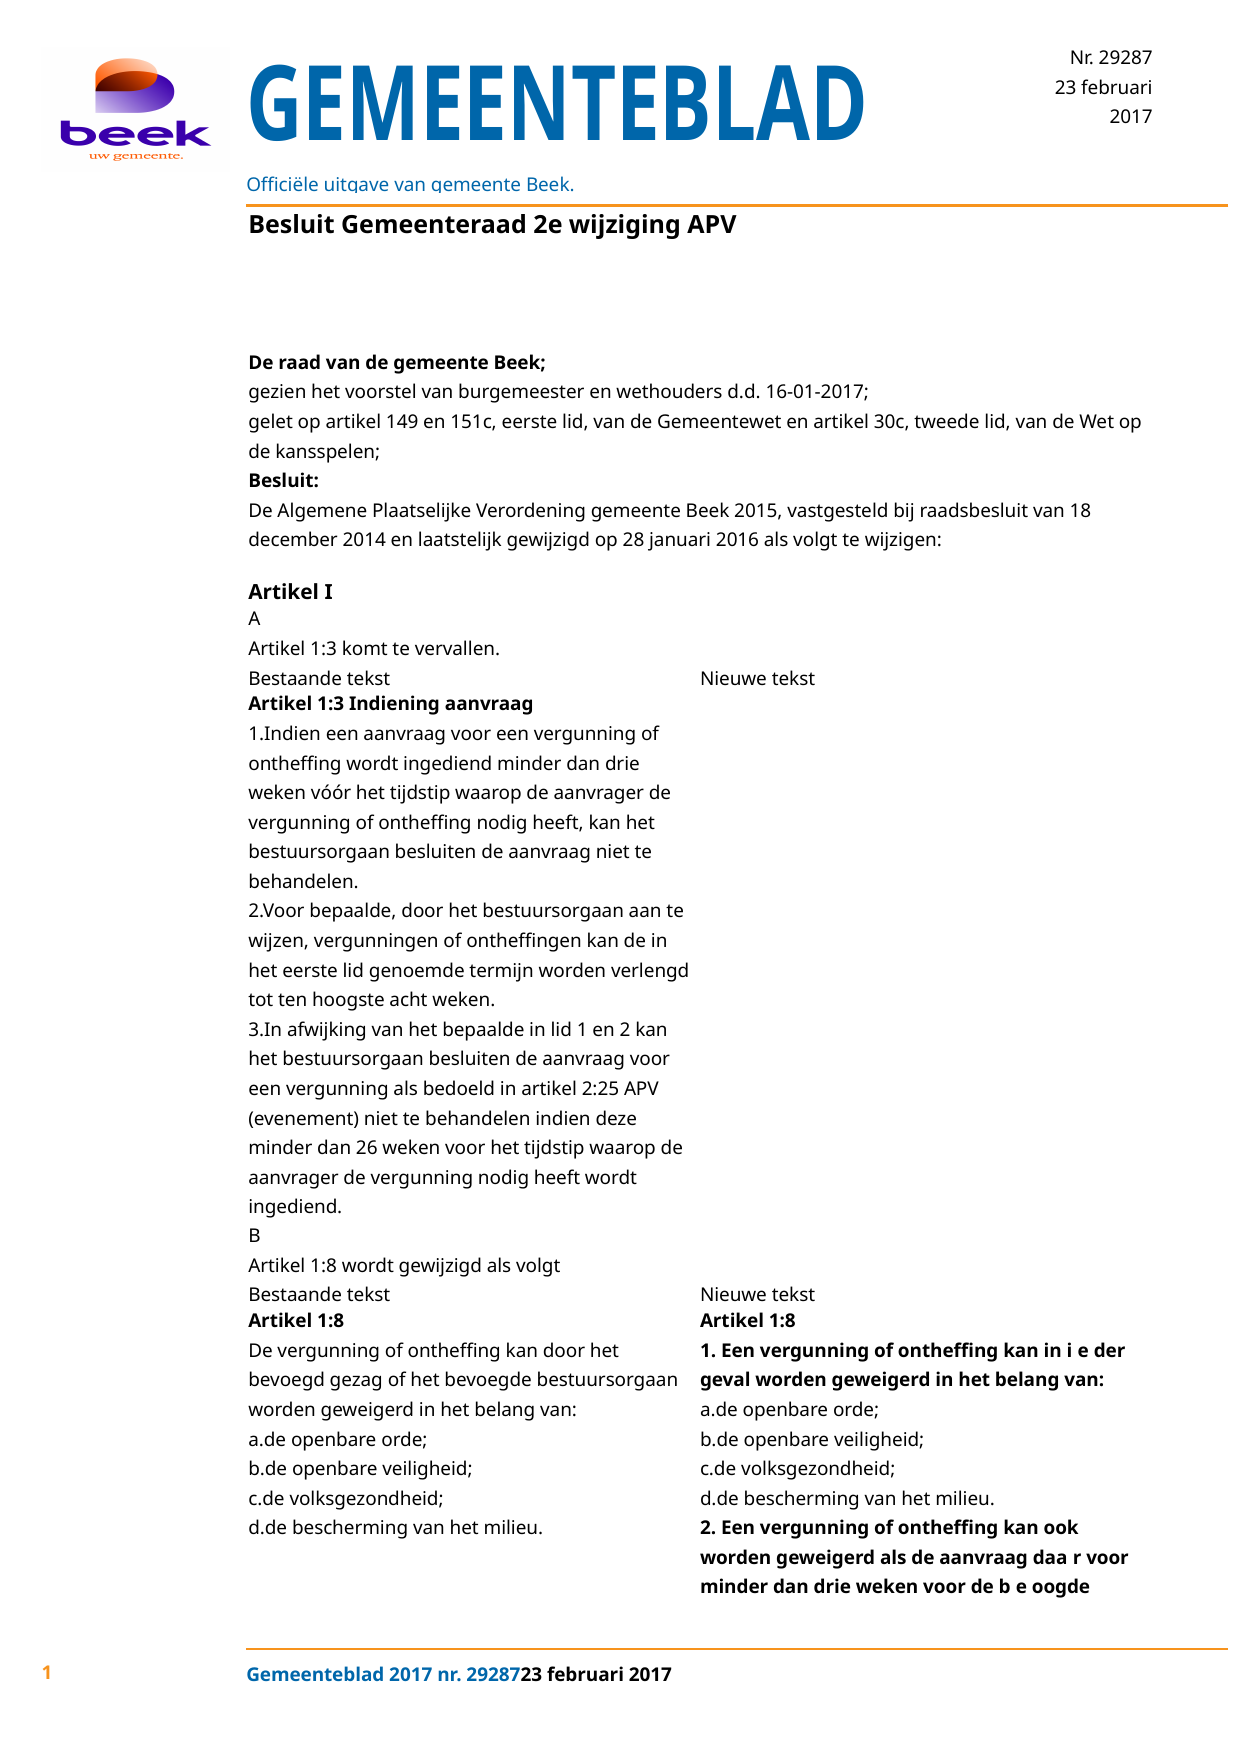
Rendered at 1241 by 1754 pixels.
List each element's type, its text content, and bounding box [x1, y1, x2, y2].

table_cell Artikel 1:8 De vergunning of ontheffing kan door het bevoegd gezag of het bevoegde bestuursorgaan worden geweigerd in het belang van: a.de openbare orde; b.de openbare veiligheid; c.de volksgezondheid; d.de bescherming van het milieu. [248, 1308, 700, 1599]
table_header Bestaande tekst [248, 1282, 700, 1307]
table_header Bestaande tekst [248, 665, 700, 691]
text De Algemene Plaatselijke Verordening gemeente Beek 2015, vastgesteld bij raadsbesluit van 18 december 2014 en laatstelijk gewijzigd op 28 januari 2016 als volgt te wijzigen: [248, 497, 1152, 552]
text A [248, 606, 1152, 631]
picture [41, 47, 231, 172]
table_header Nieuwe tekst [700, 665, 1152, 691]
table_cell Artikel 1:3 Indiening aanvraag 1.Indien een aanvraag voor een vergunning of ontheffing wordt ingediend minder dan drie weken vóór het tijdstip waarop de aanvrager de vergunning of ontheffing nodig heeft, kan het bestuursorgaan besluiten de aanvraag niet te behandelen. 2.Voor bepaalde, door het bestuursorgaan aan te wijzen, vergunningen of ontheffingen kan de in het eerste lid genoemde termijn worden verlengd tot ten hoogste acht weken. 3.In afwijking van het bepaalde in lid 1 en 2 kan het bestuursorgaan besluiten de aanvraag voor een vergunning als bedoeld in artikel 2:25 APV (evenement) niet te behandelen indien deze minder dan 26 weken voor het tijdstip waarop de aanvrager de vergunning nodig heeft wordt ingediend. [248, 691, 700, 1219]
text Artikel 1:3 komt te vervallen. [248, 635, 1152, 661]
text Artikel I [248, 577, 1152, 606]
table_cell Artikel 1:8 1. Een vergunning of ontheffing kan in i e der geval worden geweigerd in het belang van: a.de openbare orde; b.de openbare veiligheid; c.de volksgezondheid; d.de bescherming van het milieu. 2. Een vergunning of ontheffing kan ook worden geweigerd als de aanvraag daa r voor minder dan drie weken voor de b e oogde [700, 1308, 1152, 1599]
text Besluit Gemeenteraad 2e wijziging APV [248, 207, 1152, 241]
text De raad van de gemeente Beek; [248, 349, 1152, 375]
text Besluit: [248, 467, 1152, 493]
table_cell [700, 691, 1152, 1219]
table_header Nieuwe tekst [700, 1282, 1152, 1307]
text gelet op artikel 149 en 151c, eerste lid, van de Gemeentewet en artikel 30c, tweede lid, van de Wet op de kansspelen; [248, 408, 1152, 464]
text Artikel 1:8 wordt gewijzigd als volgt [248, 1252, 1152, 1278]
text B [248, 1222, 1152, 1248]
text gezien het voorstel van burgemeester en wethouders d.d. 16-01-2017; [248, 379, 1152, 404]
